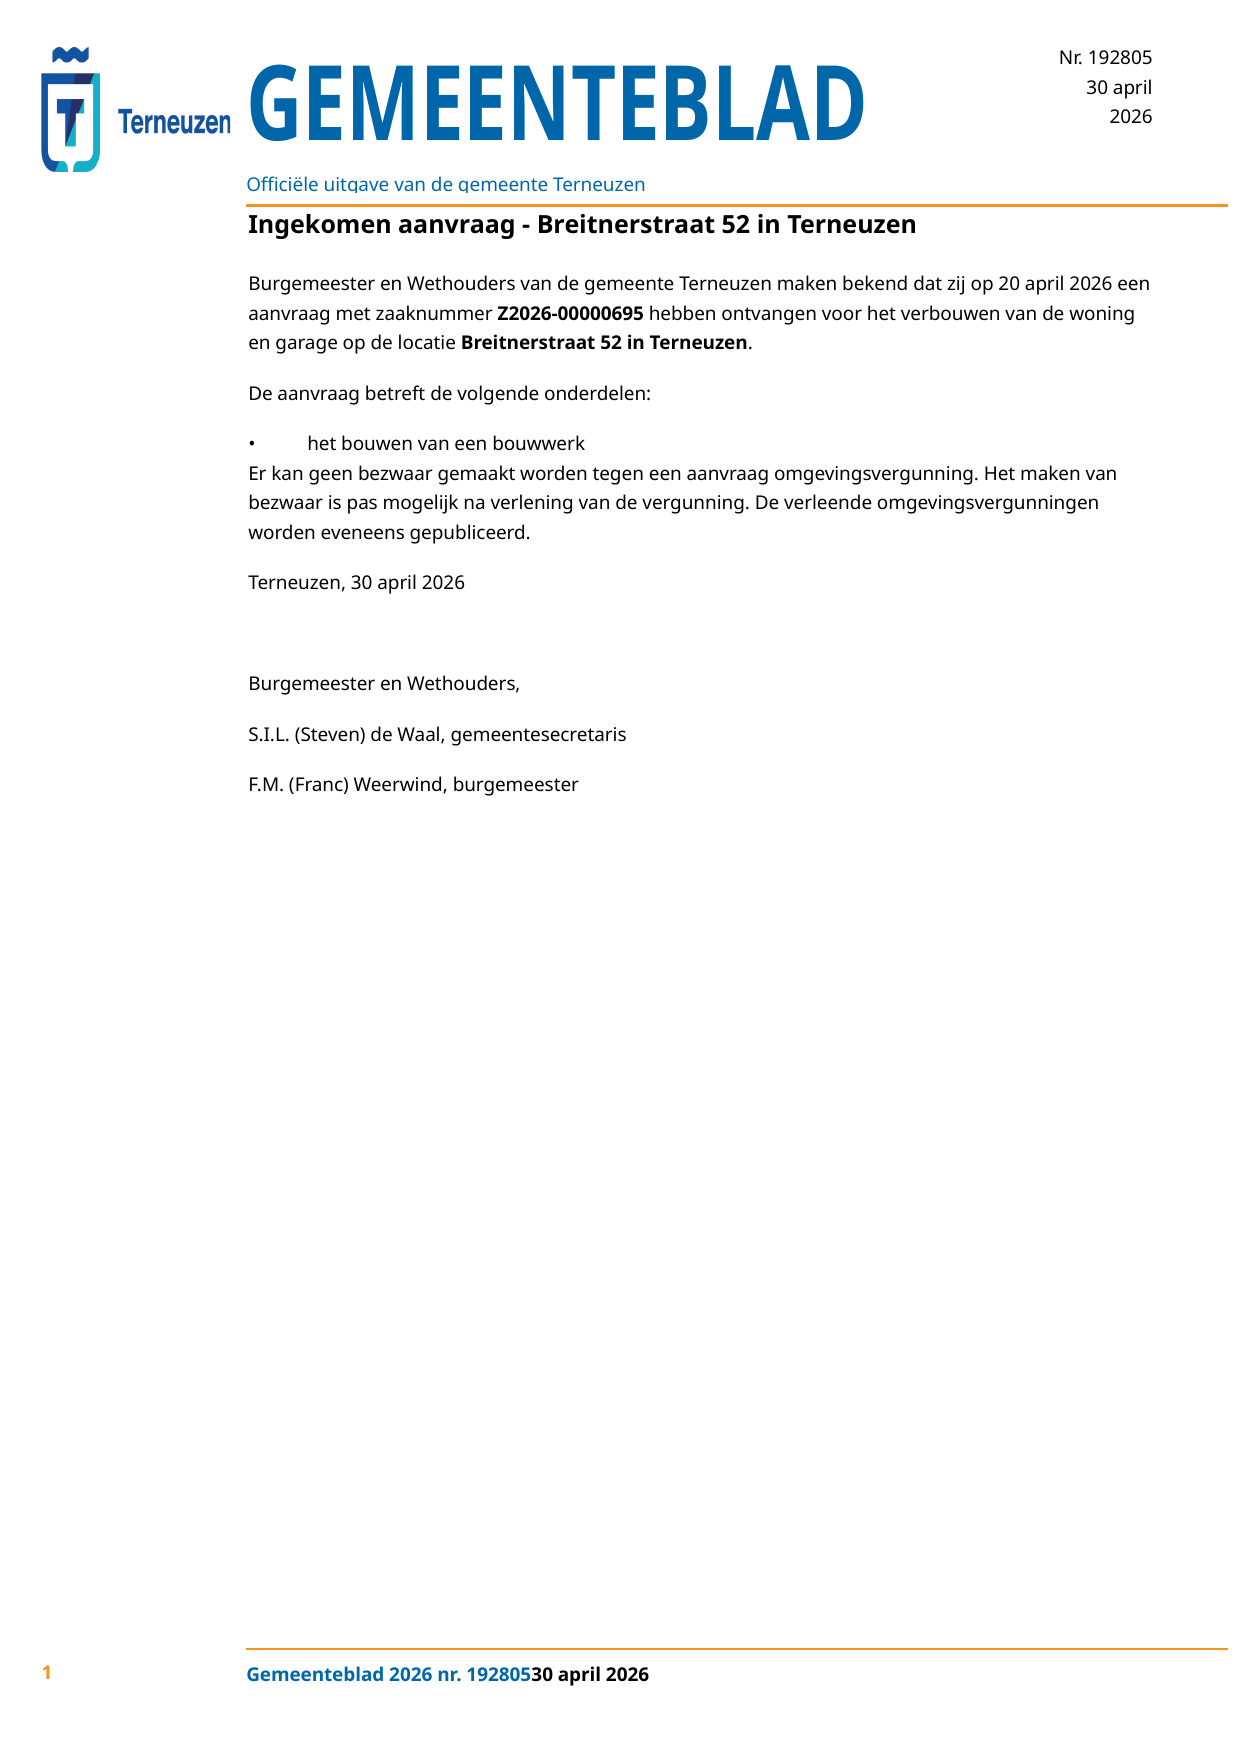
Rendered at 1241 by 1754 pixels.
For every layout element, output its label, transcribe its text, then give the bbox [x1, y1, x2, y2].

text F.M. (Franc) Weerwind, burgemeester [248, 771, 1152, 797]
text S.I.L. (Steven) de Waal, gemeentesecretaris [248, 721, 1152, 746]
text Er kan geen bezwaar gemaakt worden tegen een aanvraag omgevingsvergunning. Het maken van bezwaar is pas mogelijk na verlening van de vergunning. De verleende omgevingsvergunningen worden eveneens gepubliceerd. [248, 460, 1152, 545]
text Ingekomen aanvraag - Breitnerstraat 52 in Terneuzen [248, 207, 1152, 241]
text Burgemeester en Wethouders van de gemeente Terneuzen maken bekend dat zij op 20 april 2026 een aanvraag met zaaknummer Z2026-00000695 hebben ontvangen voor het verbouwen van de woning en garage op de locatie Breitnerstraat 52 in Terneuzen. [248, 270, 1152, 355]
picture [41, 47, 231, 172]
text De aanvraag betreft de volgende onderdelen: [248, 380, 1152, 406]
text Terneuzen, 30 april 2026 [248, 569, 1152, 595]
text Burgemeester en Wethouders, [248, 670, 1152, 696]
list het bouwen van een bouwwerk [248, 430, 1152, 456]
